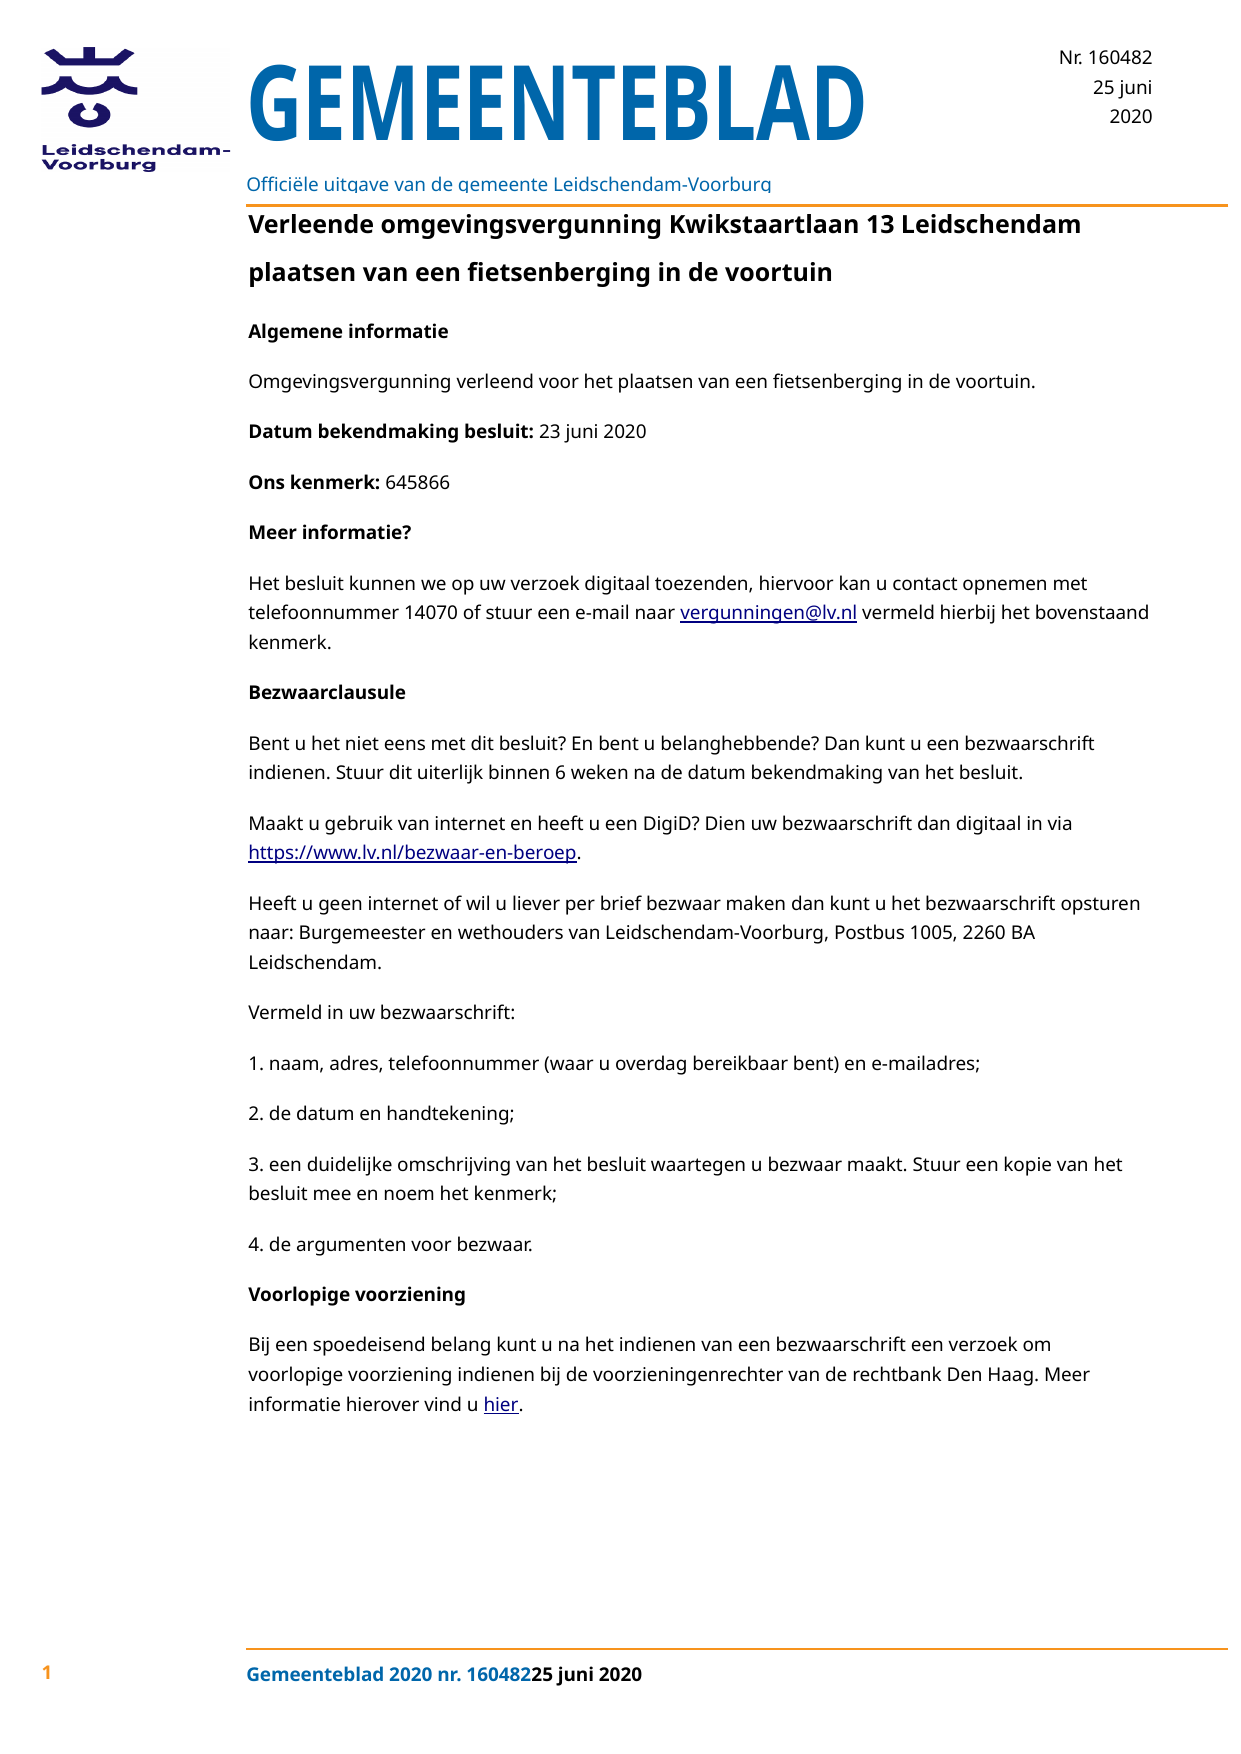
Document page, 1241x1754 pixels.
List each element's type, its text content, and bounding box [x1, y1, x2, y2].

text Bezwaarclausule [248, 679, 1152, 705]
text Voorlopige voorziening [248, 1281, 1152, 1307]
text Datum bekendmaking besluit: 23 juni 2020 [248, 419, 1152, 444]
picture [41, 47, 231, 172]
text Ons kenmerk: 645866 [248, 469, 1152, 495]
text Maakt u gebruik van internet en heeft u een DigiD? Dien uw bezwaarschrift dan digitaal in via https://www.lv.nl/bezwaar-en-beroep. [248, 810, 1152, 865]
text Meer informatie? [248, 519, 1152, 545]
text 4. de argumenten voor bezwaar. [248, 1231, 1152, 1257]
text Het besluit kunnen we op uw verzoek digitaal toezenden, hiervoor kan u contact opnemen met telefoonnummer 14070 of stuur een e-mail naar vergunningen@lv.nl vermeld hierbij het bovenstaand kenmerk. [248, 570, 1152, 655]
text Vermeld in uw bezwaarschrift: [248, 999, 1152, 1025]
text Heeft u geen internet of wil u liever per brief bezwaar maken dan kunt u het bezwaarschrift opsturen naar: Burgemeester en wethouders van Leidschendam-Voorburg, Postbus 1005, 2260 BA Leidschendam. [248, 890, 1152, 975]
text Bij een spoedeisend belang kunt u na het indienen van een bezwaarschrift een verzoek om voorlopige voorziening indienen bij de voorzieningenrechter van de rechtbank Den Haag. Meer informatie hierover vind u hier. [248, 1332, 1152, 1417]
text 3. een duidelijke omschrijving van het besluit waartegen u bezwaar maakt. Stuur een kopie van het besluit mee en noem het kenmerk; [248, 1151, 1152, 1206]
text Bent u het niet eens met dit besluit? En bent u belanghebbende? Dan kunt u een bezwaarschrift indienen. Stuur dit uiterlijk binnen 6 weken na de datum bekendmaking van het besluit. [248, 730, 1152, 785]
text 2. de datum en handtekening; [248, 1100, 1152, 1126]
text Omgevingsvergunning verleend voor het plaatsen van een fietsenberging in de voortuin. [248, 368, 1152, 394]
text 1. naam, adres, telefoonnummer (waar u overdag bereikbaar bent) en e-mailadres; [248, 1050, 1152, 1076]
text Algemene informatie [248, 318, 1152, 344]
text Verleende omgevingsvergunning Kwikstaartlaan 13 Leidschendam plaatsen van een fietsenberging in de voortuin [248, 207, 1152, 288]
